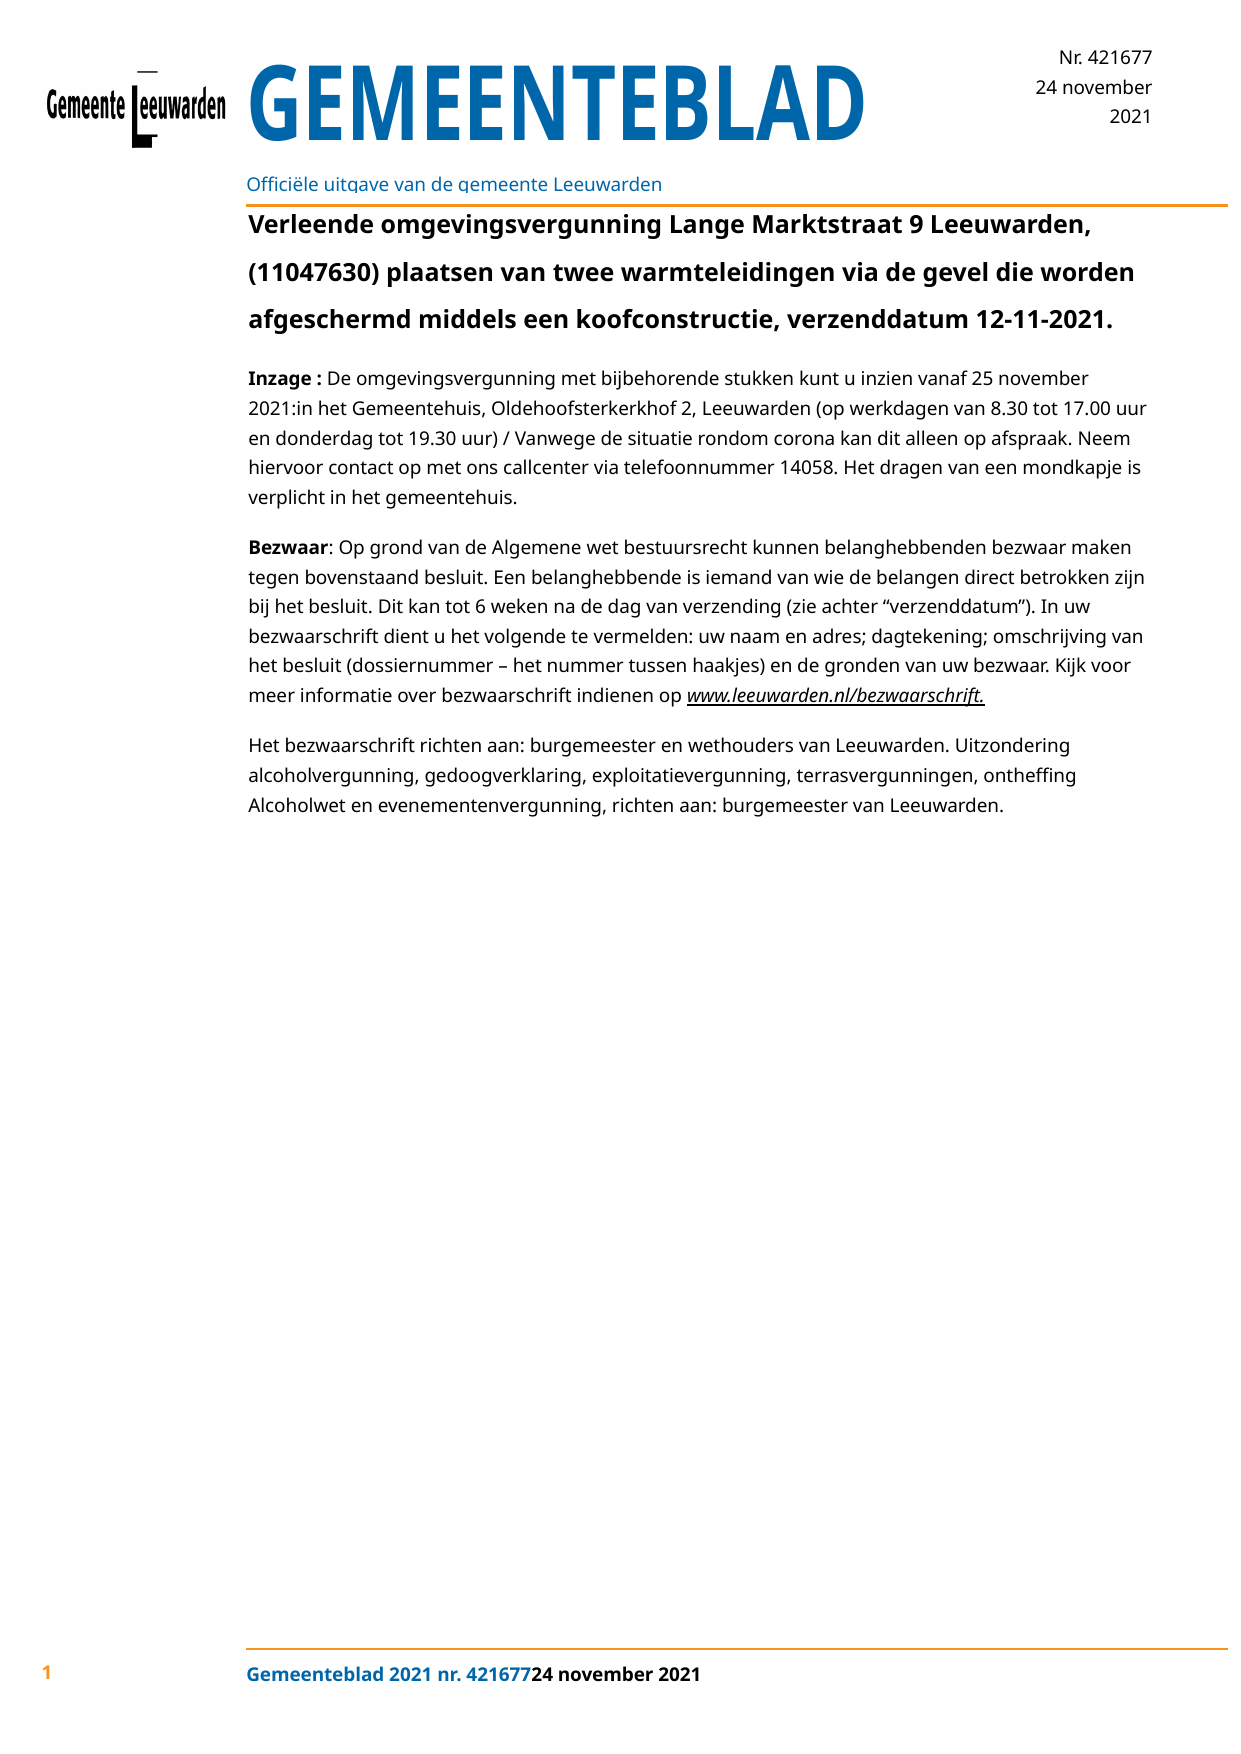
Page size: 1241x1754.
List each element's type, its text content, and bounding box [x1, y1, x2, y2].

text Het bezwaarschrift richten aan: burgemeester en wethouders van Leeuwarden. Uitzondering alcoholvergunning, gedoogverklaring, exploitatievergunning, terrasvergunningen, ontheffing Alcoholwet en evenementenvergunning, richten aan: burgemeester van Leeuwarden. [248, 733, 1152, 817]
text Verleende omgevingsvergunning Lange Marktstraat 9 Leeuwarden, (11047630) plaatsen van twee warmteleidingen via de gevel die worden afgeschermd middels een koofconstructie, verzenddatum 12-11-2021. [248, 207, 1152, 336]
text Bezwaar: Op grond van de Algemene wet bestuursrecht kunnen belanghebbenden bezwaar maken tegen bovenstaand besluit. Een belanghebbende is iemand van wie de belangen direct betrokken zijn bij het besluit. Dit kan tot 6 weken na de dag van verzending (zie achter “verzenddatum”). In uw bezwaarschrift dient u het volgende te vermelden: uw naam en adres; dagtekening; omschrijving van het besluit (dossiernummer – het nummer tussen haakjes) en de gronden van uw bezwaar. Kijk voor meer informatie over bezwaarschrift indienen op www.leeuwarden.nl/bezwaarschrift. [248, 534, 1152, 708]
text Inzage : De omgevingsvergunning met bijbehorende stukken kunt u inzien vanaf 25 november 2021:in het Gemeentehuis, Oldehoofsterkerkhof 2, Leeuwarden (op werkdagen van 8.30 tot 17.00 uur en donderdag tot 19.30 uur) / Vanwege de situatie rondom corona kan dit alleen op afspraak. Neem hiervoor contact op met ons callcenter via telefoonnummer 14058. Het dragen van een mondkapje is verplicht in het gemeentehuis. [248, 366, 1152, 509]
picture [41, 47, 231, 172]
